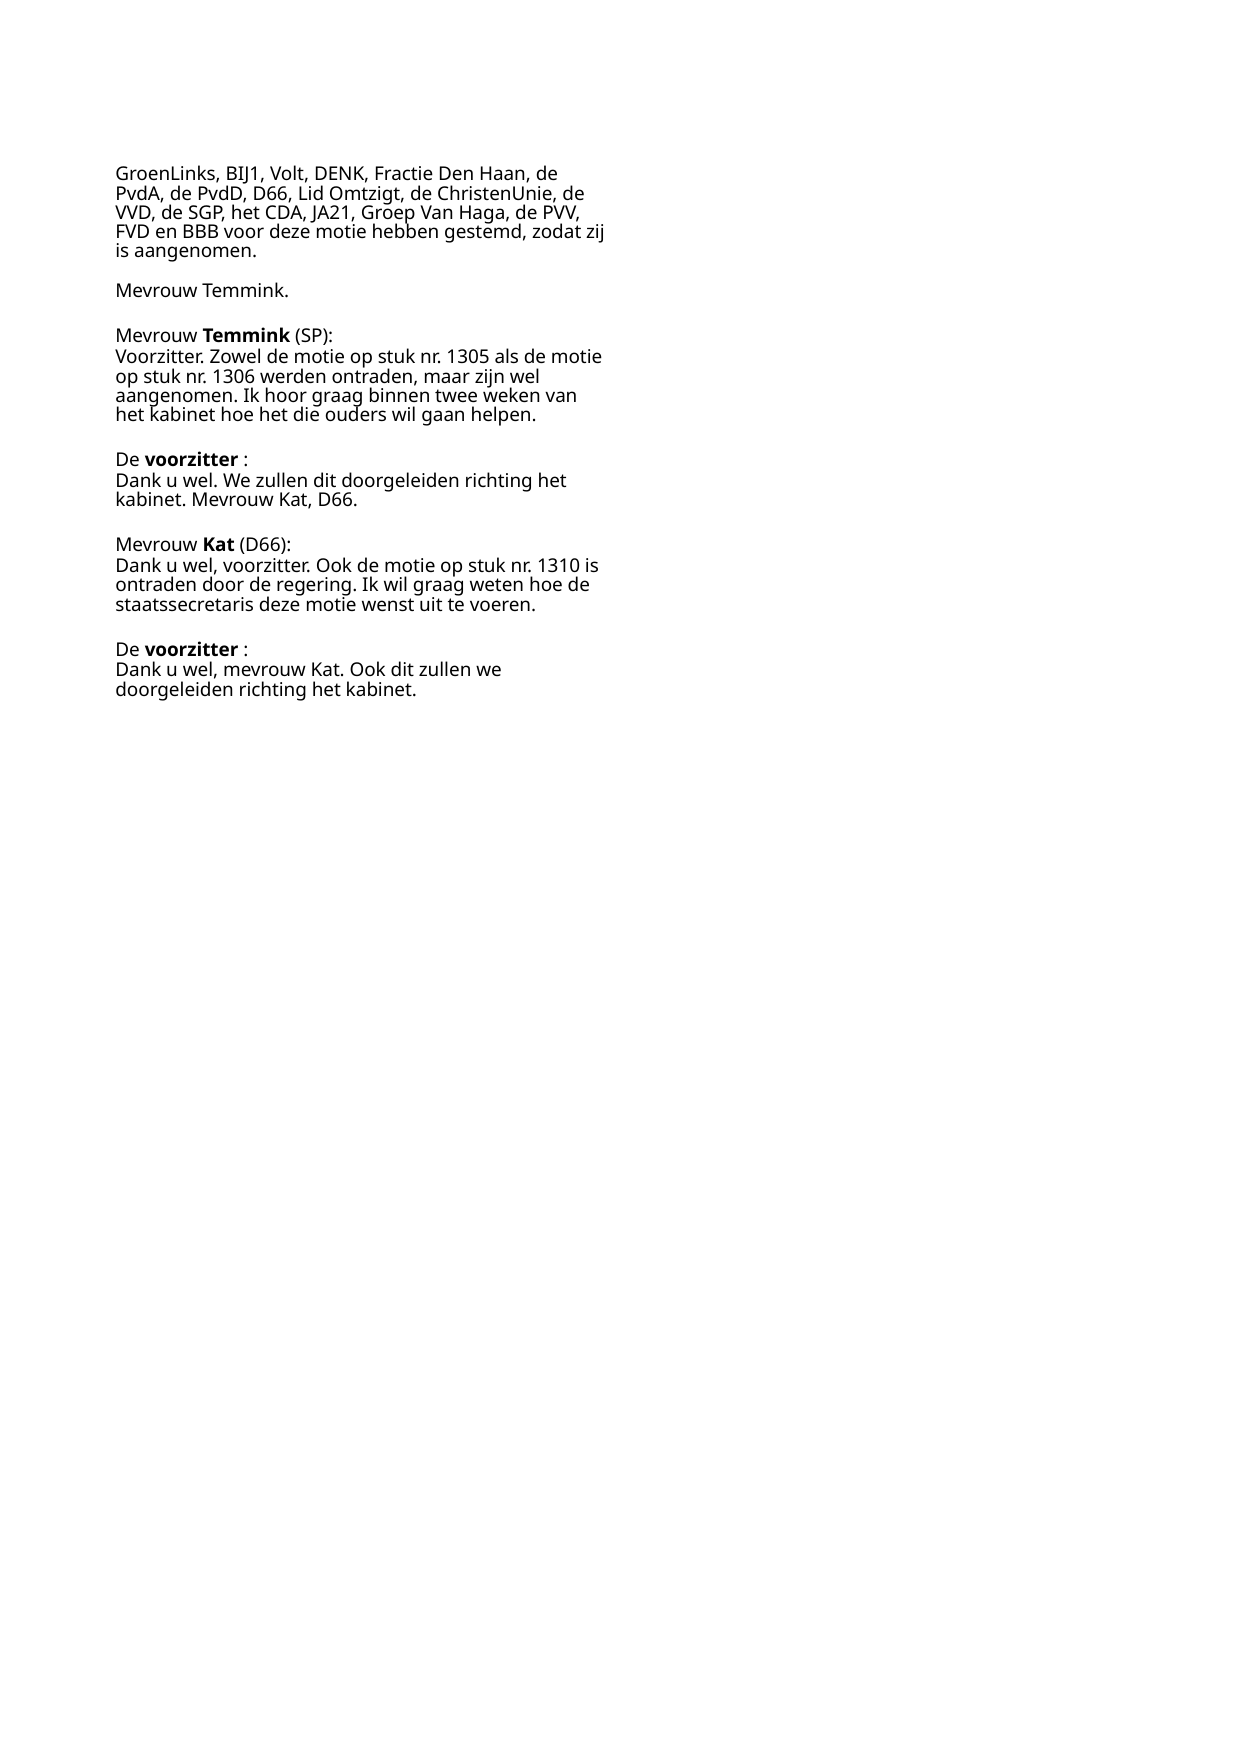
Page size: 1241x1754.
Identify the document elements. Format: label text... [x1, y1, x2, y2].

text De voorzitter : [115, 636, 605, 661]
text GroenLinks, BIJ1, Volt, DENK, Fractie Den Haan, de PvdA, de PvdD, D66, Lid Omtzigt, de ChristenUnie, de VVD, de SGP, het CDA, JA21, Groep Van Haga, de PVV, FVD en BBB voor deze motie hebben gestemd, zodat zij is aangenomen. [115, 165, 605, 262]
text Mevrouw Temmink (SP): [115, 323, 605, 348]
text Mevrouw Kat (D66): [115, 531, 605, 557]
text Voorzitter. Zowel de motie op stuk nr. 1305 als de motie op stuk nr. 1306 werden ontraden, maar zijn wel aangenomen. Ik hoor graag binnen twee weken van het kabinet hoe het die ouders wil gaan helpen. [115, 348, 605, 425]
text Dank u wel, voorzitter. Ook de motie op stuk nr. 1310 is ontraden door de regering. Ik wil graag weten hoe de staatssecretaris deze motie wenst uit te voeren. [115, 557, 605, 615]
text De voorzitter : [115, 446, 605, 472]
text Mevrouw Temmink. [115, 282, 605, 302]
text Dank u wel. We zullen dit doorgeleiden richting het kabinet. Mevrouw Kat, D66. [115, 472, 605, 511]
text Dank u wel, mevrouw Kat. Ook dit zullen we doorgeleiden richting het kabinet. [115, 661, 605, 700]
